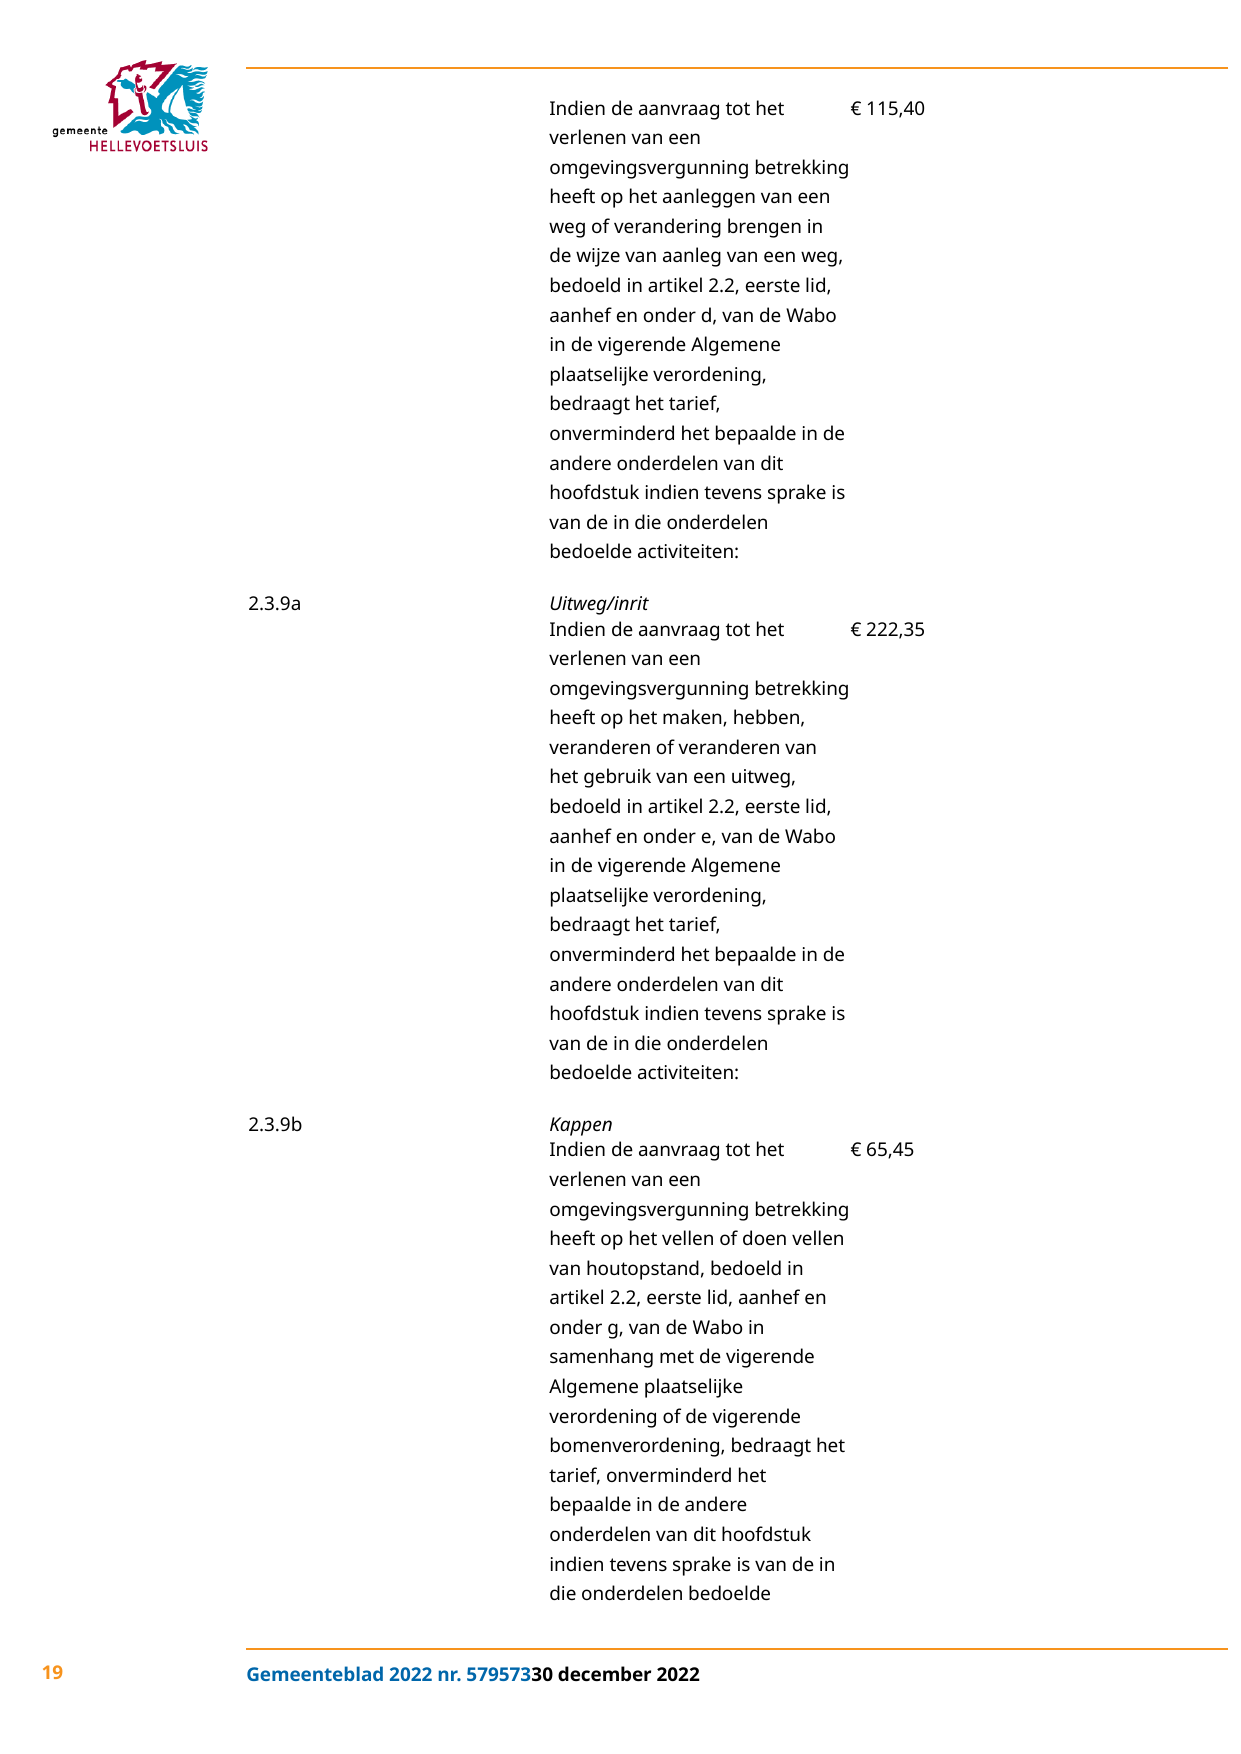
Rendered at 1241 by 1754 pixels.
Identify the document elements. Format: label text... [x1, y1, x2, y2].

table_cell [850, 564, 1152, 590]
table_cell [248, 1085, 549, 1111]
table_cell [850, 590, 1152, 616]
table_cell [850, 1085, 1152, 1111]
table_cell [248, 564, 549, 590]
table_cell [549, 1085, 850, 1111]
table_cell € 65,45 [850, 1137, 1152, 1606]
table_cell [850, 1111, 1152, 1137]
table_cell [248, 95, 549, 564]
table_cell 2.3.9a [248, 590, 549, 616]
table_cell € 222,35 [850, 616, 1152, 1085]
table_cell Indien de aanvraag tot het verlenen van een omgevingsvergunning betrekking heeft op het maken, hebben, veranderen of veranderen van het gebruik van een uitweg, bedoeld in artikel 2.2, eerste lid, aanhef en onder e, van de Wabo in de vigerende Algemene plaatselijke verordening, bedraagt het tarief, onverminderd het bepaalde in de andere onderdelen van dit hoofdstuk indien tevens sprake is van de in die onderdelen bedoelde activiteiten: [549, 616, 850, 1085]
table_cell [248, 1137, 549, 1606]
table_cell Indien de aanvraag tot het verlenen van een omgevingsvergunning betrekking heeft op het aanleggen van een weg of verandering brengen in de wijze van aanleg van een weg, bedoeld in artikel 2.2, eerste lid, aanhef en onder d, van de Wabo in de vigerende Algemene plaatselijke verordening, bedraagt het tarief, onverminderd het bepaalde in de andere onderdelen van dit hoofdstuk indien tevens sprake is van de in die onderdelen bedoelde activiteiten: [549, 95, 850, 564]
table_cell [248, 616, 549, 1085]
table_cell Indien de aanvraag tot het verlenen van een omgevingsvergunning betrekking heeft op het vellen of doen vellen van houtopstand, bedoeld in artikel 2.2, eerste lid, aanhef en onder g, van de Wabo in samenhang met de vigerende Algemene plaatselijke verordening of de vigerende bomenverordening, bedraagt het tarief, onverminderd het bepaalde in de andere onderdelen van dit hoofdstuk indien tevens sprake is van de in die onderdelen bedoelde [549, 1137, 850, 1606]
table_cell € 115,40 [850, 95, 1152, 564]
table_cell Kappen [549, 1111, 850, 1137]
picture [41, 47, 231, 172]
table_cell Uitweg/inrit [549, 590, 850, 616]
table_cell [549, 564, 850, 590]
table_cell 2.3.9b [248, 1111, 549, 1137]
